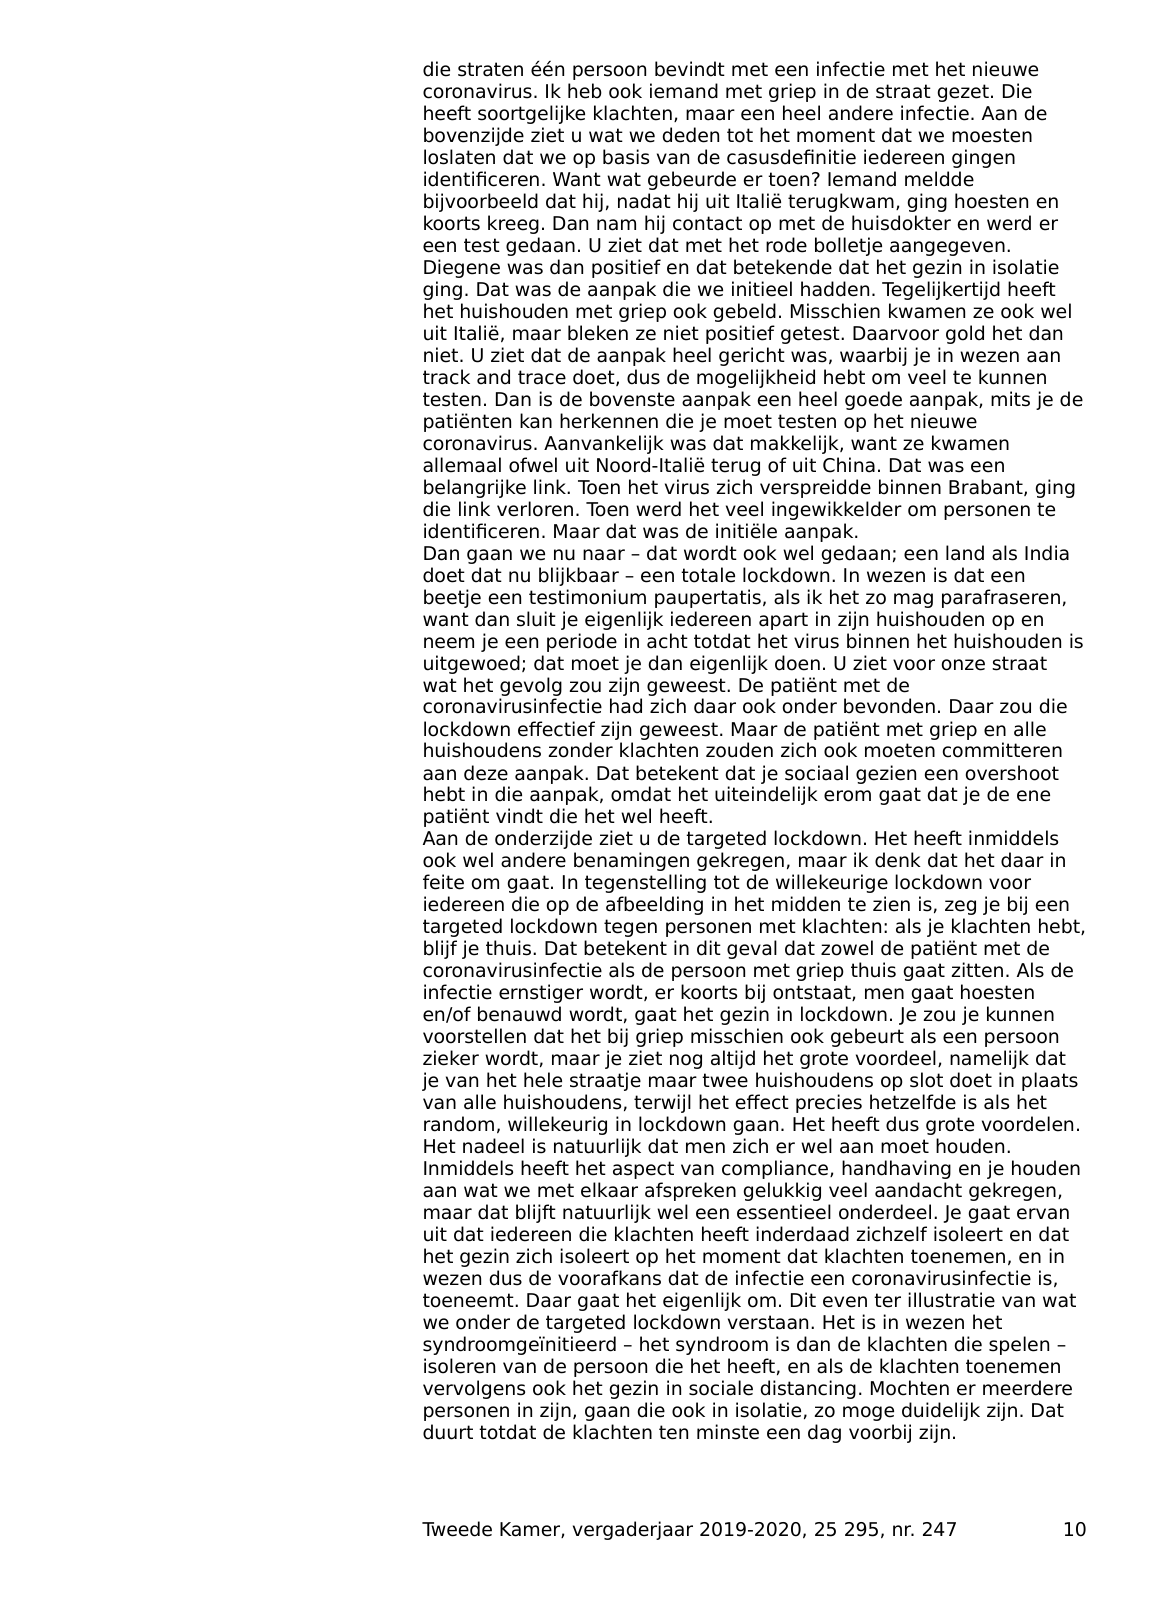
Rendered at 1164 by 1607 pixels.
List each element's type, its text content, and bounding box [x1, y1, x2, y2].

text Dan gaan we nu naar – dat wordt ook wel gedaan; een land als India doet dat nu blijkbaar – een totale lockdown. In wezen is dat een beetje een testimonium paupertatis, als ik het zo mag parafraseren, want dan sluit je eigenlijk iedereen apart in zijn huishouden op en neem je een periode in acht totdat het virus binnen het huishouden is uitgewoed; dat moet je dan eigenlijk doen. U ziet voor onze straat wat het gevolg zou zijn geweest. De patiënt met de coronavirusinfectie had zich daar ook onder bevonden. Daar zou die lockdown effectief zijn geweest. Maar de patiënt met griep en alle huishoudens zonder klachten zouden zich ook moeten committeren aan deze aanpak. Dat betekent dat je sociaal gezien een overshoot hebt in die aanpak, omdat het uiteindelijk erom gaat dat je de ene patiënt vindt die het wel heeft. [422, 543, 1087, 828]
text die straten één persoon bevindt met een infectie met het nieuwe coronavirus. Ik heb ook iemand met griep in de straat gezet. Die heeft soortgelijke klachten, maar een heel andere infectie. Aan de bovenzijde ziet u wat we deden tot het moment dat we moesten loslaten dat we op basis van de casusdefinitie iedereen gingen identificeren. Want wat gebeurde er toen? Iemand meldde bijvoorbeeld dat hij, nadat hij uit Italië terugkwam, ging hoesten en koorts kreeg. Dan nam hij contact op met de huisdokter en werd er een test gedaan. U ziet dat met het rode bolletje aangegeven. Diegene was dan positief en dat betekende dat het gezin in isolatie ging. Dat was de aanpak die we initieel hadden. Tegelijkertijd heeft het huishouden met griep ook gebeld. Misschien kwamen ze ook wel uit Italië, maar bleken ze niet positief getest. Daarvoor gold het dan niet. U ziet dat de aanpak heel gericht was, waarbij je in wezen aan track and trace doet, dus de mogelijkheid hebt om veel te kunnen testen. Dan is de bovenste aanpak een heel goede aanpak, mits je de patiënten kan herkennen die je moet testen op het nieuwe coronavirus. Aanvankelijk was dat makkelijk, want ze kwamen allemaal ofwel uit Noord-Italië terug of uit China. Dat was een belangrijke link. Toen het virus zich verspreidde binnen Brabant, ging die link verloren. Toen werd het veel ingewikkelder om personen te identificeren. Maar dat was de initiële aanpak. [422, 59, 1087, 543]
text Aan de onderzijde ziet u de targeted lockdown. Het heeft inmiddels ook wel andere benamingen gekregen, maar ik denk dat het daar in feite om gaat. In tegenstelling tot de willekeurige lockdown voor iedereen die op de afbeelding in het midden te zien is, zeg je bij een targeted lockdown tegen personen met klachten: als je klachten hebt, blijf je thuis. Dat betekent in dit geval dat zowel de patiënt met de coronavirusinfectie als de persoon met griep thuis gaat zitten. Als de infectie ernstiger wordt, er koorts bij ontstaat, men gaat hoesten en/of benauwd wordt, gaat het gezin in lockdown. Je zou je kunnen voorstellen dat het bij griep misschien ook gebeurt als een persoon zieker wordt, maar je ziet nog altijd het grote voordeel, namelijk dat je van het hele straatje maar twee huishoudens op slot doet in plaats van alle huishoudens, terwijl het effect precies hetzelfde is als het random, willekeurig in lockdown gaan. Het heeft dus grote voordelen. Het nadeel is natuurlijk dat men zich er wel aan moet houden. Inmiddels heeft het aspect van compliance, handhaving en je houden aan wat we met elkaar afspreken gelukkig veel aandacht gekregen, maar dat blijft natuurlijk wel een essentieel onderdeel. Je gaat ervan uit dat iedereen die klachten heeft inderdaad zichzelf isoleert en dat het gezin zich isoleert op het moment dat klachten toenemen, en in wezen dus de voorafkans dat de infectie een coronavirusinfectie is, toeneemt. Daar gaat het eigenlijk om. Dit even ter illustratie van wat we onder de targeted lockdown verstaan. Het is in wezen het syndroomgeïnitieerd – het syndroom is dan de klachten die spelen – isoleren van de persoon die het heeft, en als de klachten toenemen vervolgens ook het gezin in sociale distancing. Mochten er meerdere personen in zijn, gaan die ook in isolatie, zo moge duidelijk zijn. Dat duurt totdat de klachten ten minste een dag voorbij zijn. [422, 828, 1087, 1444]
